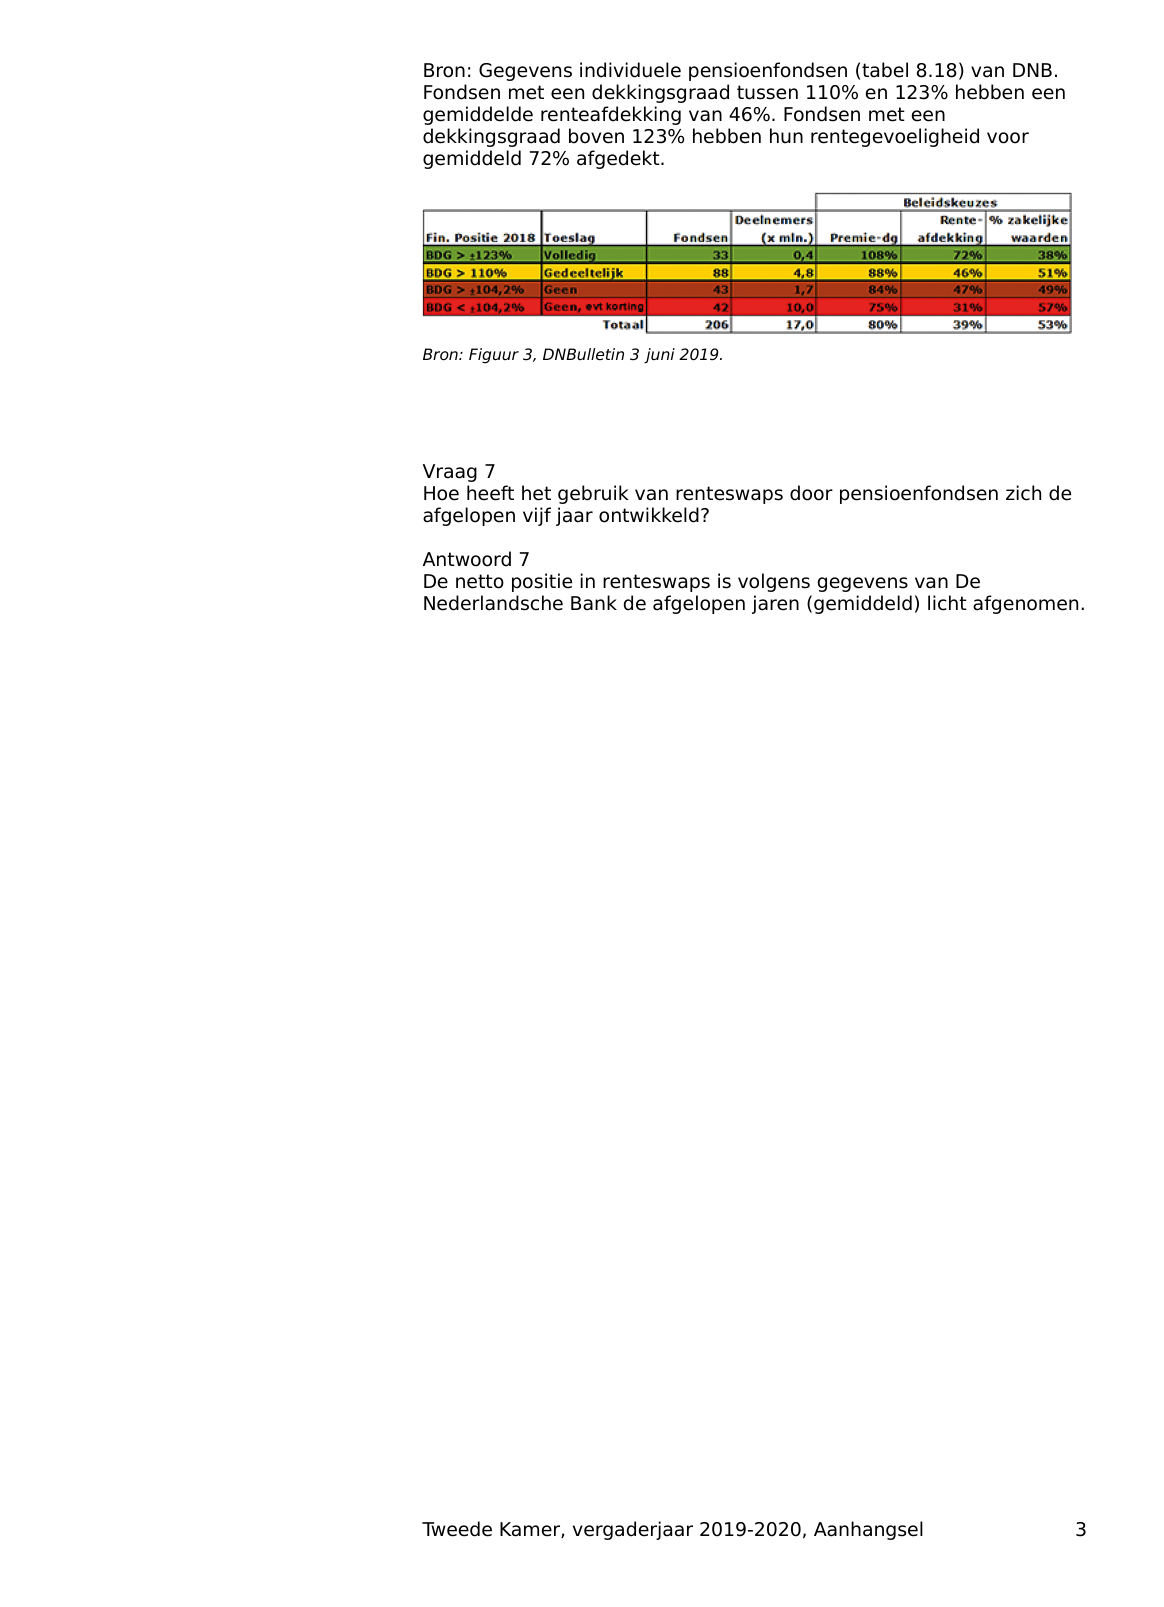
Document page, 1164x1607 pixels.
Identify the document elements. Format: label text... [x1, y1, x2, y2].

text Vraag 7 [422, 461, 1087, 483]
picture [422, 192, 1072, 334]
text Hoe heeft het gebruik van renteswaps door pensioenfondsen zich de afgelopen vijf jaar ontwikkeld? [422, 483, 1087, 527]
table_cell Bron: Gegevens individuele pensioenfondsen (tabel 8.18) van DNB. [422, 59, 1087, 82]
text Fondsen met een dekkingsgraad tussen 110% en 123% hebben een gemiddelde renteafdekking van 46%. Fondsen met een dekkingsgraad boven 123% hebben hun rentegevoeligheid voor gemiddeld 72% afgedekt. [422, 82, 1087, 170]
text Bron: Figuur 3, DNBulletin 3 juni 2019. [422, 346, 1072, 364]
text De netto positie in renteswaps is volgens gegevens van De Nederlandsche Bank de afgelopen jaren (gemiddeld) licht afgenomen. [422, 571, 1087, 615]
text Antwoord 7 [422, 549, 1087, 571]
